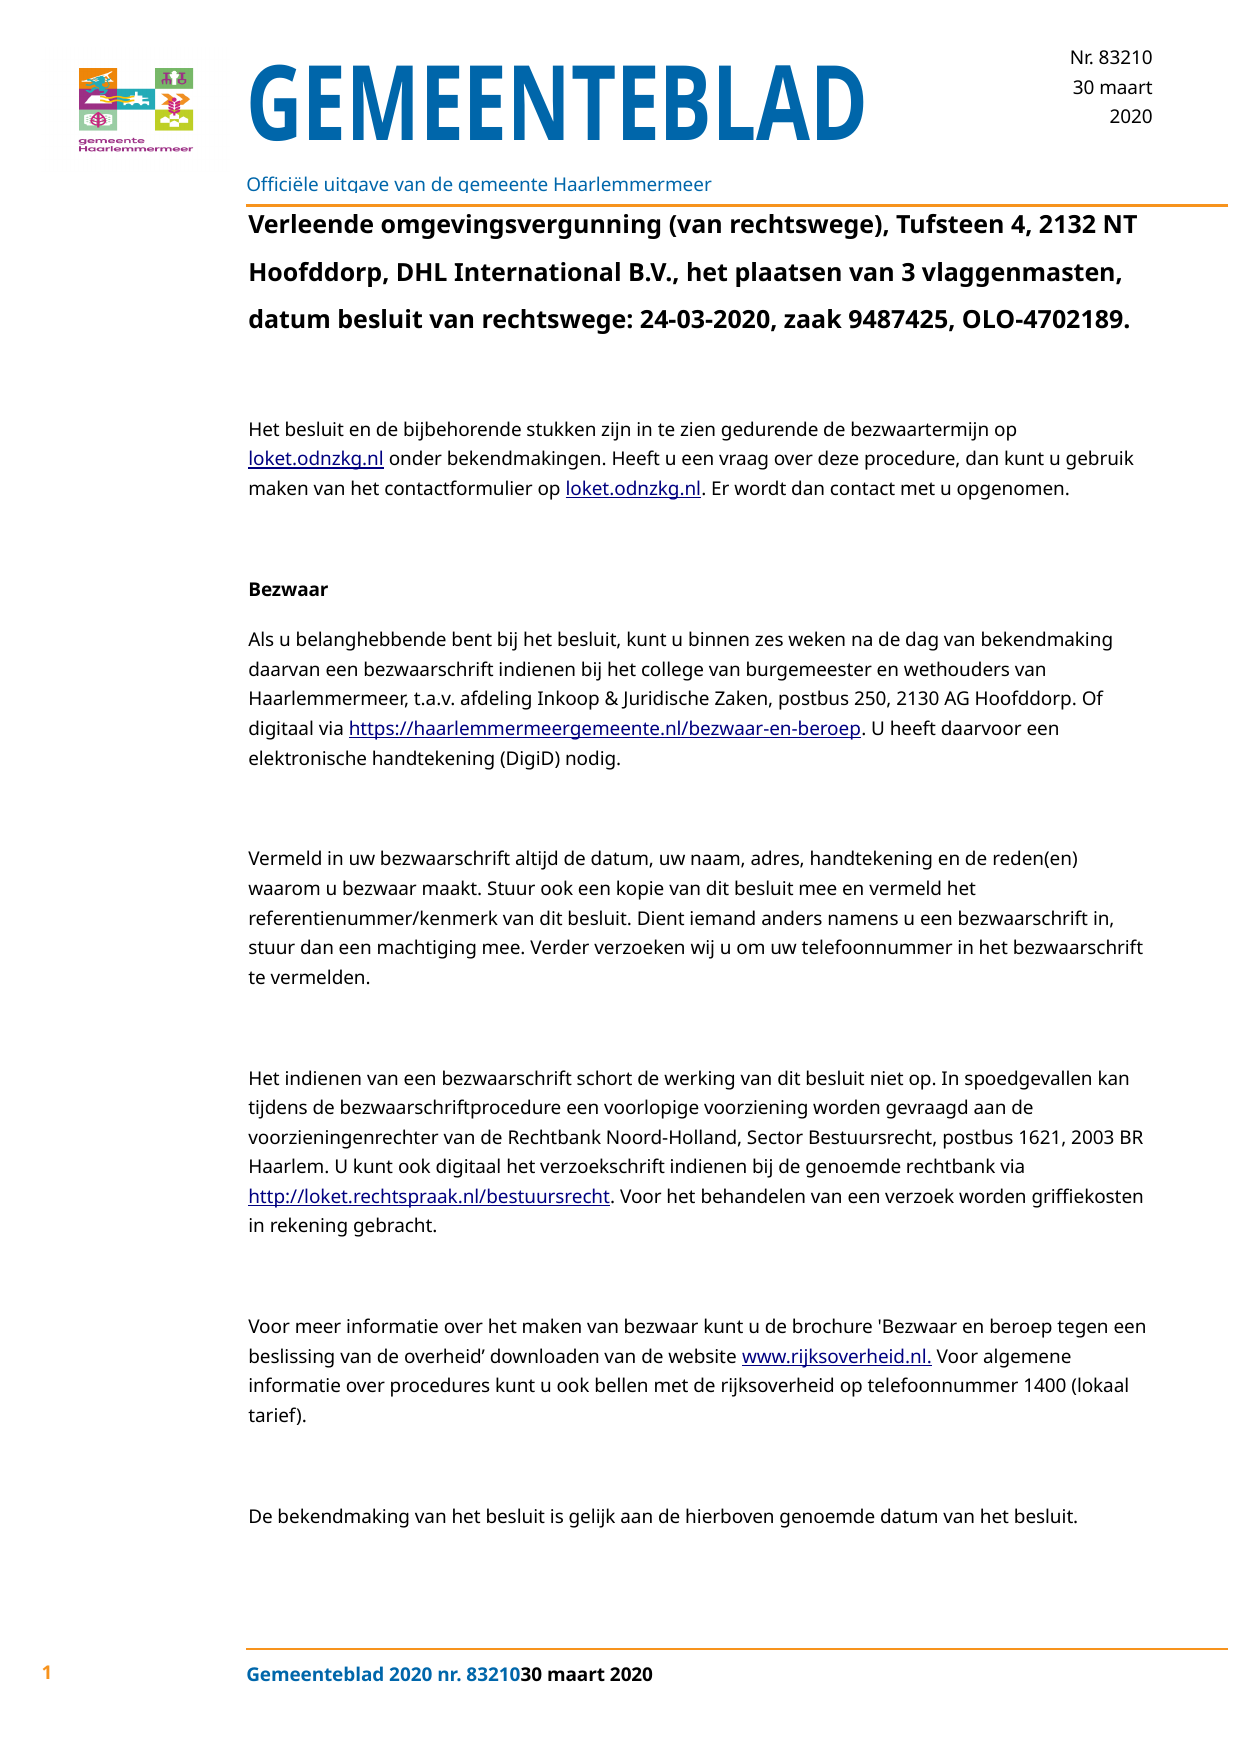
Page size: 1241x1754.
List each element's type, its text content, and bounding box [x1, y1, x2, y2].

picture [41, 47, 231, 172]
text De bekendmaking van het besluit is gelijk aan de hierboven genoemde datum van het besluit. [248, 1503, 1152, 1529]
text Bezwaar [248, 576, 1152, 602]
text Het indienen van een bezwaarschrift schort de werking van dit besluit niet op. In spoedgevallen kan tijdens de bezwaarschriftprocedure een voorlopige voorziening worden gevraagd aan de voorzieningenrechter van de Rechtbank Noord-Holland, Sector Bestuursrecht, postbus 1621, 2003 BR Haarlem. U kunt ook digitaal het verzoekschrift indienen bij de genoemde rechtbank via http://loket.rechtspraak.nl/bestuursrecht. Voor het behandelen van een verzoek worden griffiekosten in rekening gebracht. [248, 1065, 1152, 1238]
text Vermeld in uw bezwaarschrift altijd de datum, uw naam, adres, handtekening en de reden(en) waarom u bezwaar maakt. Stuur ook een kopie van dit besluit mee en vermeld het referentienummer/kenmerk van dit besluit. Dient iemand anders namens u een bezwaarschrift in, stuur dan een machtiging mee. Verder verzoeken wij u om uw telefoonnummer in het bezwaarschrift te vermelden. [248, 846, 1152, 989]
text Voor meer informatie over het maken van bezwaar kunt u de brochure 'Bezwaar en beroep tegen een beslissing van de overheid’ downloaden van de website www.rijksoverheid.nl. Voor algemene informatie over procedures kunt u ook bellen met de rijksoverheid op telefoonnummer 1400 (lokaal tarief). [248, 1313, 1152, 1428]
text Het besluit en de bijbehorende stukken zijn in te zien gedurende de bezwaartermijn op loket.odnzkg.nl onder bekendmakingen. Heeft u een vraag over deze procedure, dan kunt u gebruik maken van het contactformulier op loket.odnzkg.nl. Er wordt dan contact met u opgenomen. [248, 416, 1152, 501]
text Als u belanghebbende bent bij het besluit, kunt u binnen zes weken na de dag van bekendmaking daarvan een bezwaarschrift indienen bij het college van burgemeester en wethouders van Haarlemmermeer, t.a.v. afdeling Inkoop & Juridische Zaken, postbus 250, 2130 AG Hoofddorp. Of digitaal via https://haarlemmermeergemeente.nl/bezwaar-en-beroep. U heeft daarvoor een elektronische handtekening (DigiD) nodig. [248, 626, 1152, 770]
text Verleende omgevingsvergunning (van rechtswege), Tufsteen 4, 2132 NT Hoofddorp, DHL International B.V., het plaatsen van 3 vlaggenmasten, datum besluit van rechtswege: 24-03-2020, zaak 9487425, OLO-4702189. [248, 207, 1152, 336]
